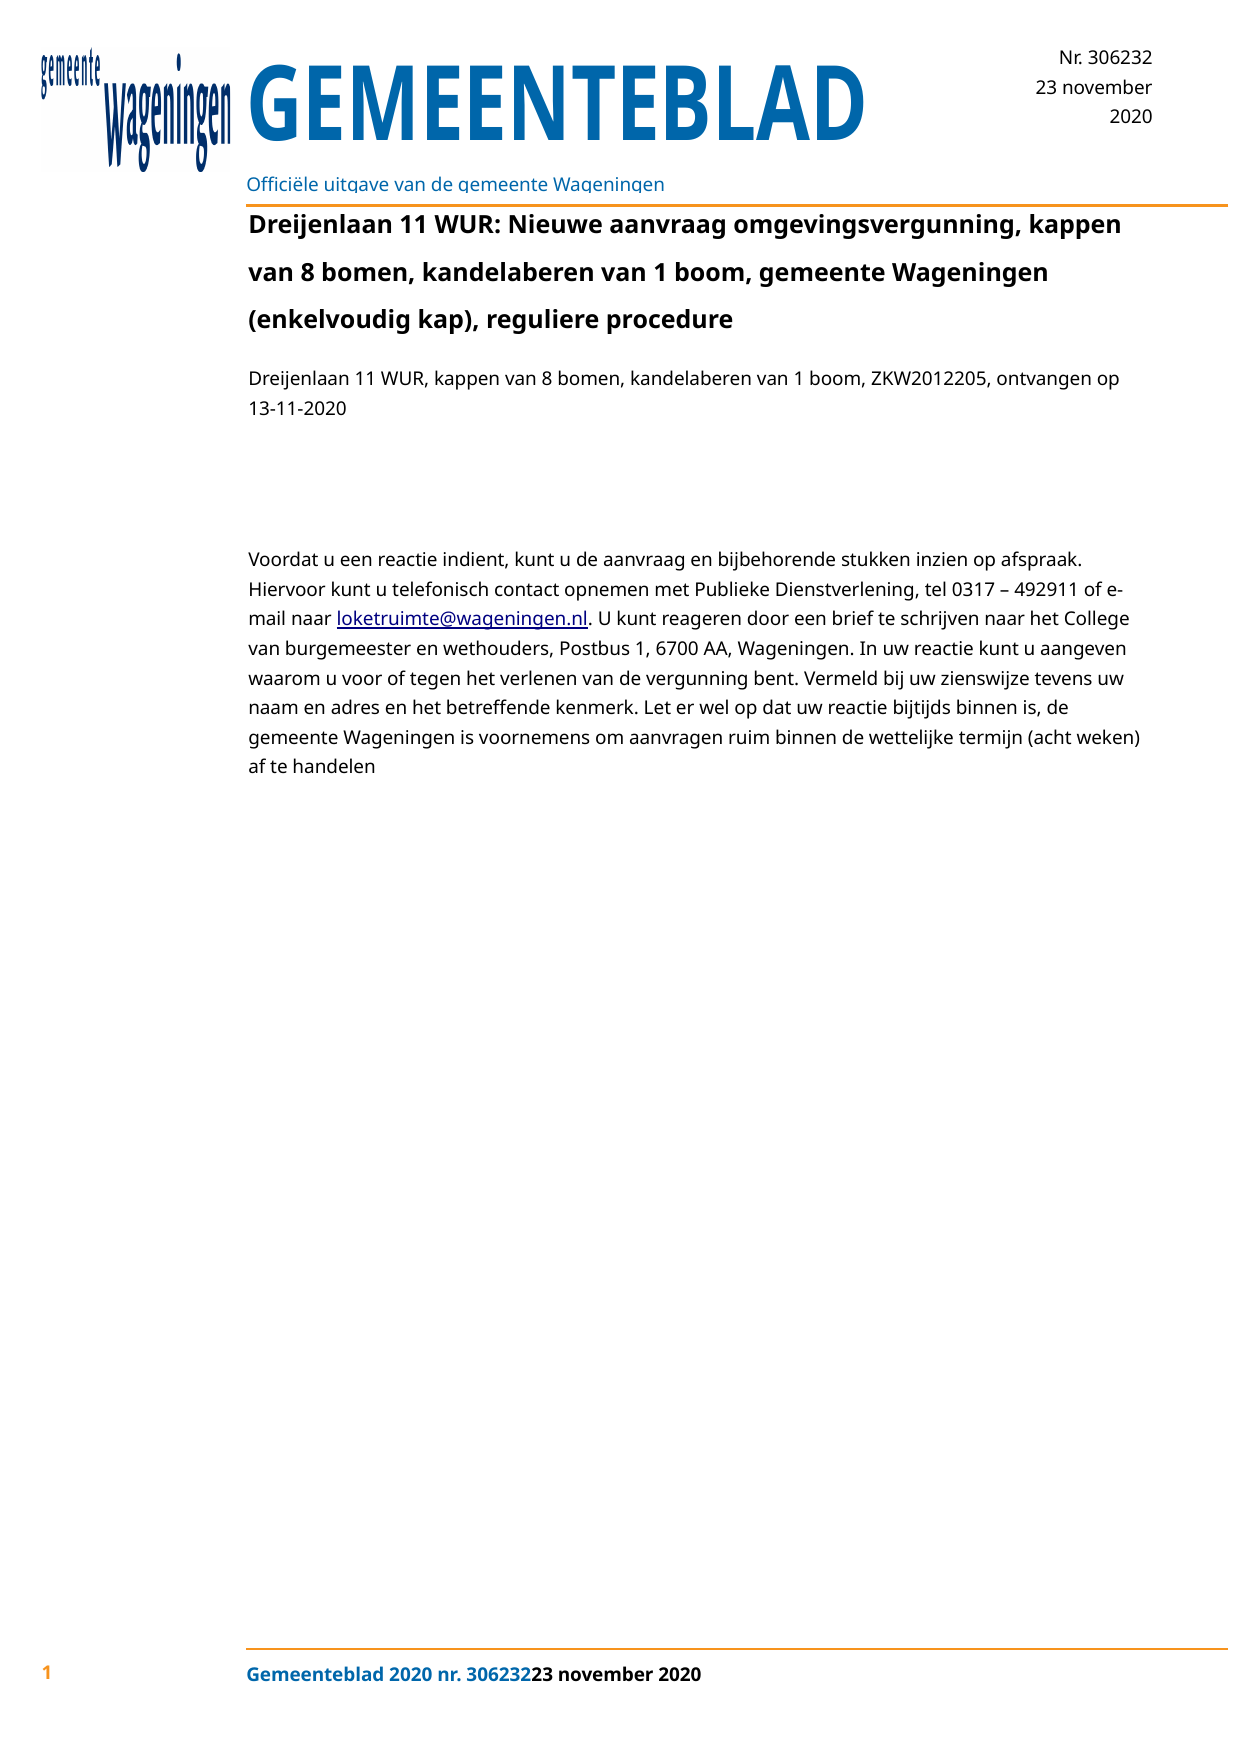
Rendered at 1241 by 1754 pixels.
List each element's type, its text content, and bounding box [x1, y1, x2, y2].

text Dreijenlaan 11 WUR, kappen van 8 bomen, kandelaberen van 1 boom, ZKW2012205, ontvangen op 13-11-2020 [248, 366, 1152, 421]
picture [41, 47, 231, 172]
text Dreijenlaan 11 WUR: Nieuwe aanvraag omgevingsvergunning, kappen van 8 bomen, kandelaberen van 1 boom, gemeente Wageningen (enkelvoudig kap), reguliere procedure [248, 207, 1152, 336]
text Voordat u een reactie indient, kunt u de aanvraag en bijbehorende stukken inzien op afspraak. Hiervoor kunt u telefonisch contact opnemen met Publieke Dienstverlening, tel 0317 – 492911 of e-mail naar loketruimte@wageningen.nl. U kunt reageren door een brief te schrijven naar het College van burgemeester en wethouders, Postbus 1, 6700 AA, Wageningen. In uw reactie kunt u aangeven waarom u voor of tegen het verlenen van de vergunning bent. Vermeld bij uw zienswijze tevens uw naam en adres en het betreffende kenmerk. Let er wel op dat uw reactie bijtijds binnen is, de gemeente Wageningen is voornemens om aanvragen ruim binnen de wettelijke termijn (acht weken) af te handelen [248, 546, 1152, 779]
